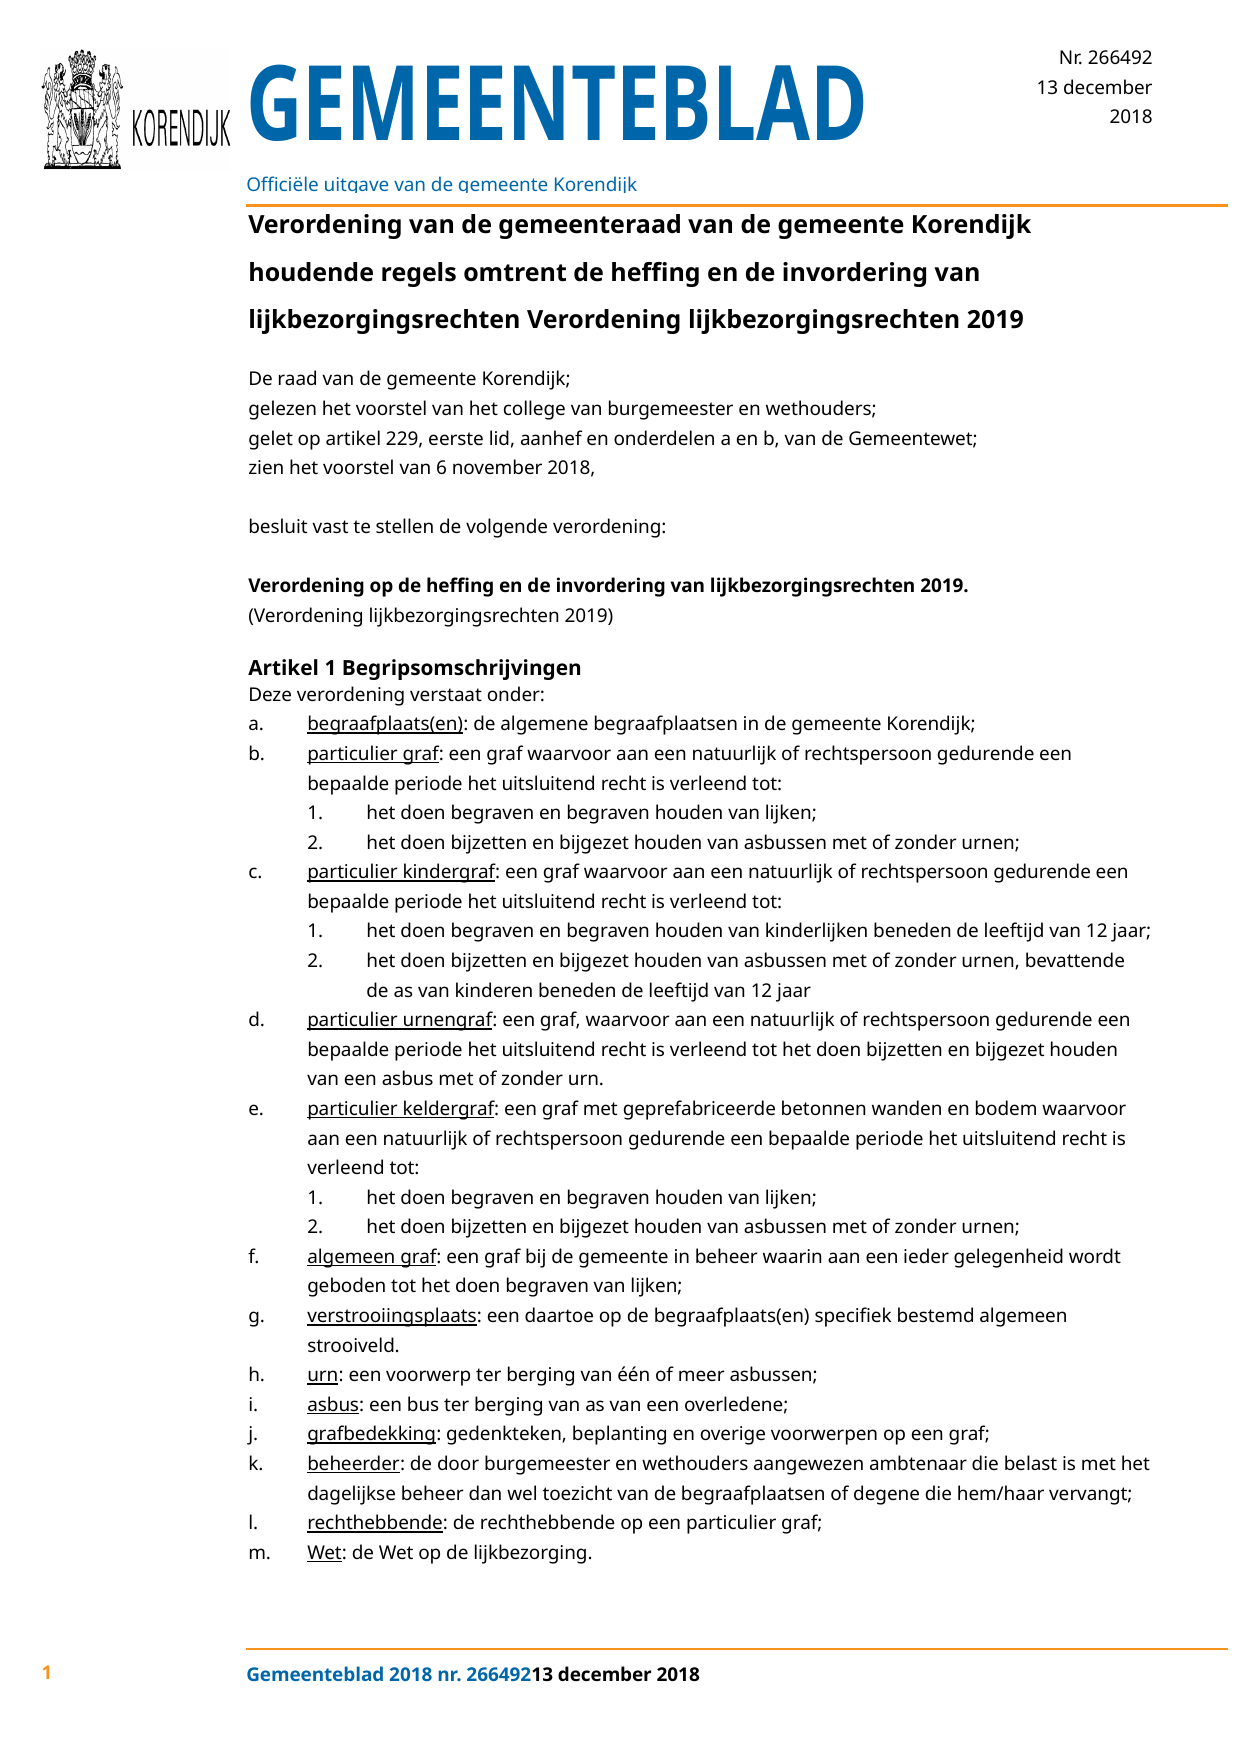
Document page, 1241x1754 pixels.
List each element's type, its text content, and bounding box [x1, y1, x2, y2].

list asbus: een bus ter berging van as van een overledene; [248, 1391, 1152, 1417]
picture [41, 47, 231, 172]
list grafbedekking: gedenkteken, beplanting en overige voorwerpen op een graf; [248, 1421, 1152, 1446]
list Wet: de Wet op de lijkbezorging. [248, 1539, 1152, 1565]
text Verordening van de gemeenteraad van de gemeente Korendijk houdende regels omtrent de heffing en de invordering van lijkbezorgingsrechten Verordening lijkbezorgingsrechten 2019 [248, 207, 1152, 336]
list particulier kindergraf: een graf waarvoor aan een natuurlijk of rechtspersoon gedurende een bepaalde periode het uitsluitend recht is verleend tot: [248, 858, 1152, 914]
text zien het voorstel van 6 november 2018, [248, 454, 1152, 480]
list het doen begraven en begraven houden van lijken; [307, 1184, 1152, 1210]
list het doen bijzetten en bijgezet houden van asbussen met of zonder urnen; [307, 1213, 1152, 1239]
text besluit vast te stellen de volgende verordening: [248, 513, 1152, 539]
text gelezen het voorstel van het college van burgemeester en wethouders; [248, 395, 1152, 421]
list het doen begraven en begraven houden van kinderlijken beneden de leeftijd van 12 jaar; [307, 918, 1152, 943]
list begraafplaats(en): de algemene begraafplaatsen in de gemeente Korendijk; [248, 711, 1152, 736]
text Deze verordening verstaat onder: [248, 681, 1152, 707]
text gelet op artikel 229, eerste lid, aanhef en onderdelen a en b, van de Gemeentewet; [248, 425, 1152, 450]
text Artikel 1 Begripsomschrijvingen [248, 653, 1152, 681]
text (Verordening lijkbezorgingsrechten 2019) [248, 602, 1152, 628]
list het doen bijzetten en bijgezet houden van asbussen met of zonder urnen; [307, 829, 1152, 855]
text Verordening op de heffing en de invordering van lijkbezorgingsrechten 2019. [248, 573, 1152, 598]
list particulier keldergraf: een graf met geprefabriceerde betonnen wanden en bodem waarvoor aan een natuurlijk of rechtspersoon gedurende een bepaalde periode het uitsluitend recht is verleend tot: [248, 1095, 1152, 1180]
list verstrooiingsplaats: een daartoe op de begraafplaats(en) specifiek bestemd algemeen strooiveld. [248, 1302, 1152, 1358]
text De raad van de gemeente Korendijk; [248, 366, 1152, 391]
list beheerder: de door burgemeester en wethouders aangewezen ambtenaar die belast is met het dagelijkse beheer dan wel toezicht van de begraafplaatsen of degene die hem/haar vervangt; [248, 1450, 1152, 1506]
list urn: een voorwerp ter berging van één of meer asbussen; [248, 1361, 1152, 1387]
list rechthebbende: de rechthebbende op een particulier graf; [248, 1509, 1152, 1535]
list algemeen graf: een graf bij de gemeente in beheer waarin aan een ieder gelegenheid wordt geboden tot het doen begraven van lijken; [248, 1243, 1152, 1298]
list particulier urnengraf: een graf, waarvoor aan een natuurlijk of rechtspersoon gedurende een bepaalde periode het uitsluitend recht is verleend tot het doen bijzetten en bijgezet houden van een asbus met of zonder urn. [248, 1006, 1152, 1091]
list het doen begraven en begraven houden van lijken; [307, 799, 1152, 825]
list het doen bijzetten en bijgezet houden van asbussen met of zonder urnen, bevattende de as van kinderen beneden de leeftijd van 12 jaar [307, 947, 1152, 1003]
list particulier graf: een graf waarvoor aan een natuurlijk of rechtspersoon gedurende een bepaalde periode het uitsluitend recht is verleend tot: [248, 740, 1152, 796]
